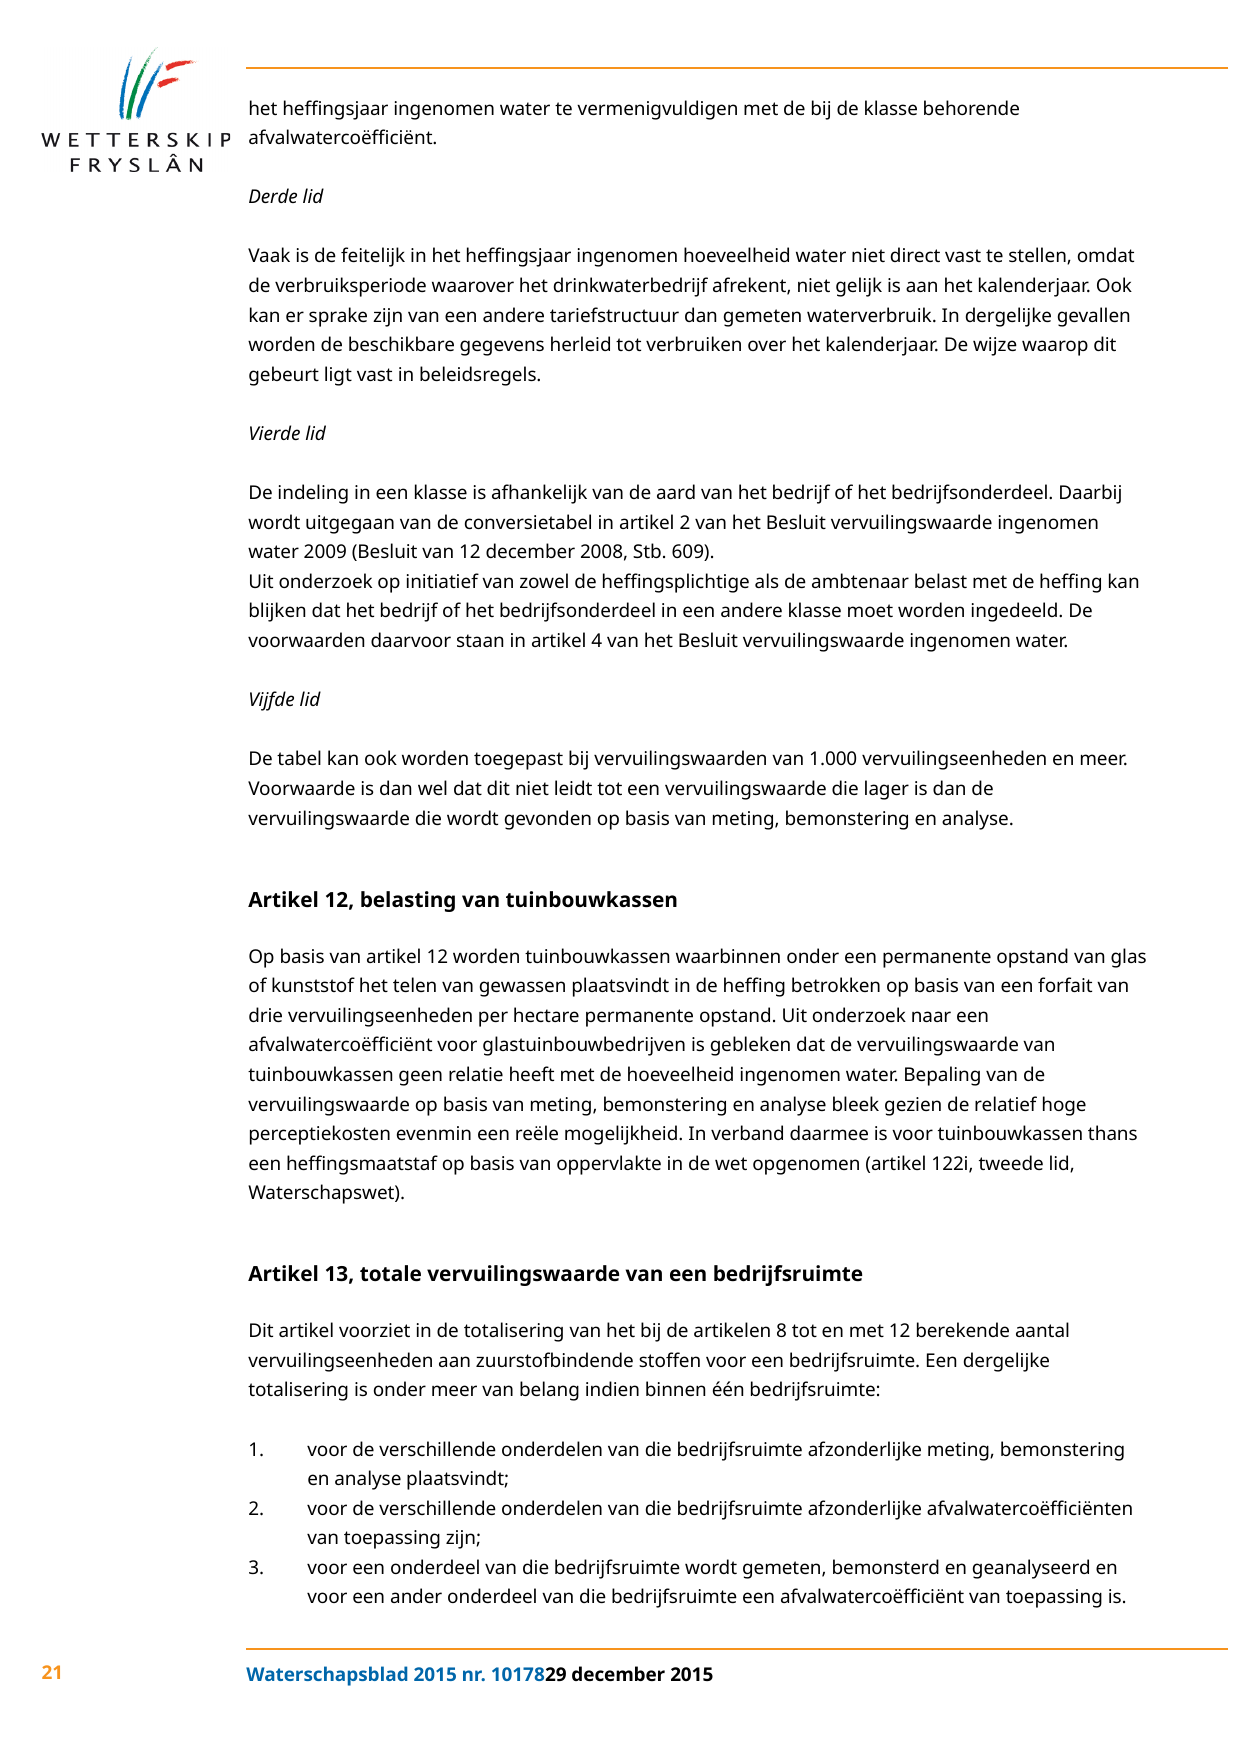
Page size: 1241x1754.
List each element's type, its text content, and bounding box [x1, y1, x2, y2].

text De indeling in een klasse is afhankelijk van de aard van het bedrijf of het bedrijfsonderdeel. Daarbij wordt uitgegaan van de conversietabel in artikel 2 van het Besluit vervuilingswaarde ingenomen water 2009 (Besluit van 12 december 2008, Stb. 609). [248, 479, 1152, 564]
text De tabel kan ook worden toegepast bij vervuilingswaarden van 1.000 vervuilingseenheden en meer. Voorwaarde is dan wel dat dit niet leidt tot een vervuilingswaarde die lager is dan de vervuilingswaarde die wordt gevonden op basis van meting, bemonstering en analyse. [248, 746, 1152, 831]
text Uit onderzoek op initiatief van zowel de heffingsplichtige als de ambtenaar belast met de heffing kan blijken dat het bedrijf of het bedrijfsonderdeel in een andere klasse moet worden ingedeeld. De voorwaarden daarvoor staan in artikel 4 van het Besluit vervuilingswaarde ingenomen water. [248, 568, 1152, 653]
list voor een onderdeel van die bedrijfsruimte wordt gemeten, bemonsterd en geanalyseerd en voor een ander onderdeel van die bedrijfsruimte een afvalwatercoëfficiënt van toepassing is. [248, 1554, 1152, 1609]
picture [41, 47, 231, 172]
text Vijfde lid [248, 686, 1152, 712]
list voor de verschillende onderdelen van die bedrijfsruimte afzonderlijke afvalwatercoëfficiënten van toepassing zijn; [248, 1495, 1152, 1550]
text Vierde lid [248, 420, 1152, 446]
text Dit artikel voorziet in de totalisering van het bij de artikelen 8 tot en met 12 berekende aantal vervuilingseenheden aan zuurstofbindende stoffen voor een bedrijfsruimte. Een dergelijke totalisering is onder meer van belang indien binnen één bedrijfsruimte: [248, 1317, 1152, 1402]
text het heffingsjaar ingenomen water te vermenigvuldigen met de bij de klasse behorende afvalwatercoëfficiënt. [248, 95, 1152, 150]
text Vaak is de feitelijk in het heffingsjaar ingenomen hoeveelheid water niet direct vast te stellen, omdat de verbruiksperiode waarover het drinkwaterbedrijf afrekent, niet gelijk is aan het kalenderjaar. Ook kan er sprake zijn van een andere tariefstructuur dan gemeten waterverbruik. In dergelijke gevallen worden de beschikbare gegevens herleid tot verbruiken over het kalenderjaar. De wijze waarop dit gebeurt ligt vast in beleidsregels. [248, 243, 1152, 387]
text Op basis van artikel 12 worden tuinbouwkassen waarbinnen onder een permanente opstand van glas of kunststof het telen van gewassen plaatsvindt in de heffing betrokken op basis van een forfait van drie vervuilingseenheden per hectare permanente opstand. Uit onderzoek naar een afvalwatercoëfficiënt voor glastuinbouwbedrijven is gebleken dat de vervuilingswaarde van tuinbouwkassen geen relatie heeft met de hoeveelheid ingenomen water. Bepaling van de vervuilingswaarde op basis van meting, bemonstering en analyse bleek gezien de relatief hoge perceptiekosten evenmin een reële mogelijkheid. In verband daarmee is voor tuinbouwkassen thans een heffingsmaatstaf op basis van oppervlakte in de wet opgenomen (artikel 122i, tweede lid, Waterschapswet). [248, 943, 1152, 1205]
text Derde lid [248, 183, 1152, 209]
text Artikel 12, belasting van tuinbouwkassen [248, 885, 1152, 913]
text Artikel 13, totale vervuilingswaarde van een bedrijfsruimte [248, 1259, 1152, 1288]
list voor de verschillende onderdelen van die bedrijfsruimte afzonderlijke meting, bemonstering en analyse plaatsvindt; [248, 1436, 1152, 1491]
